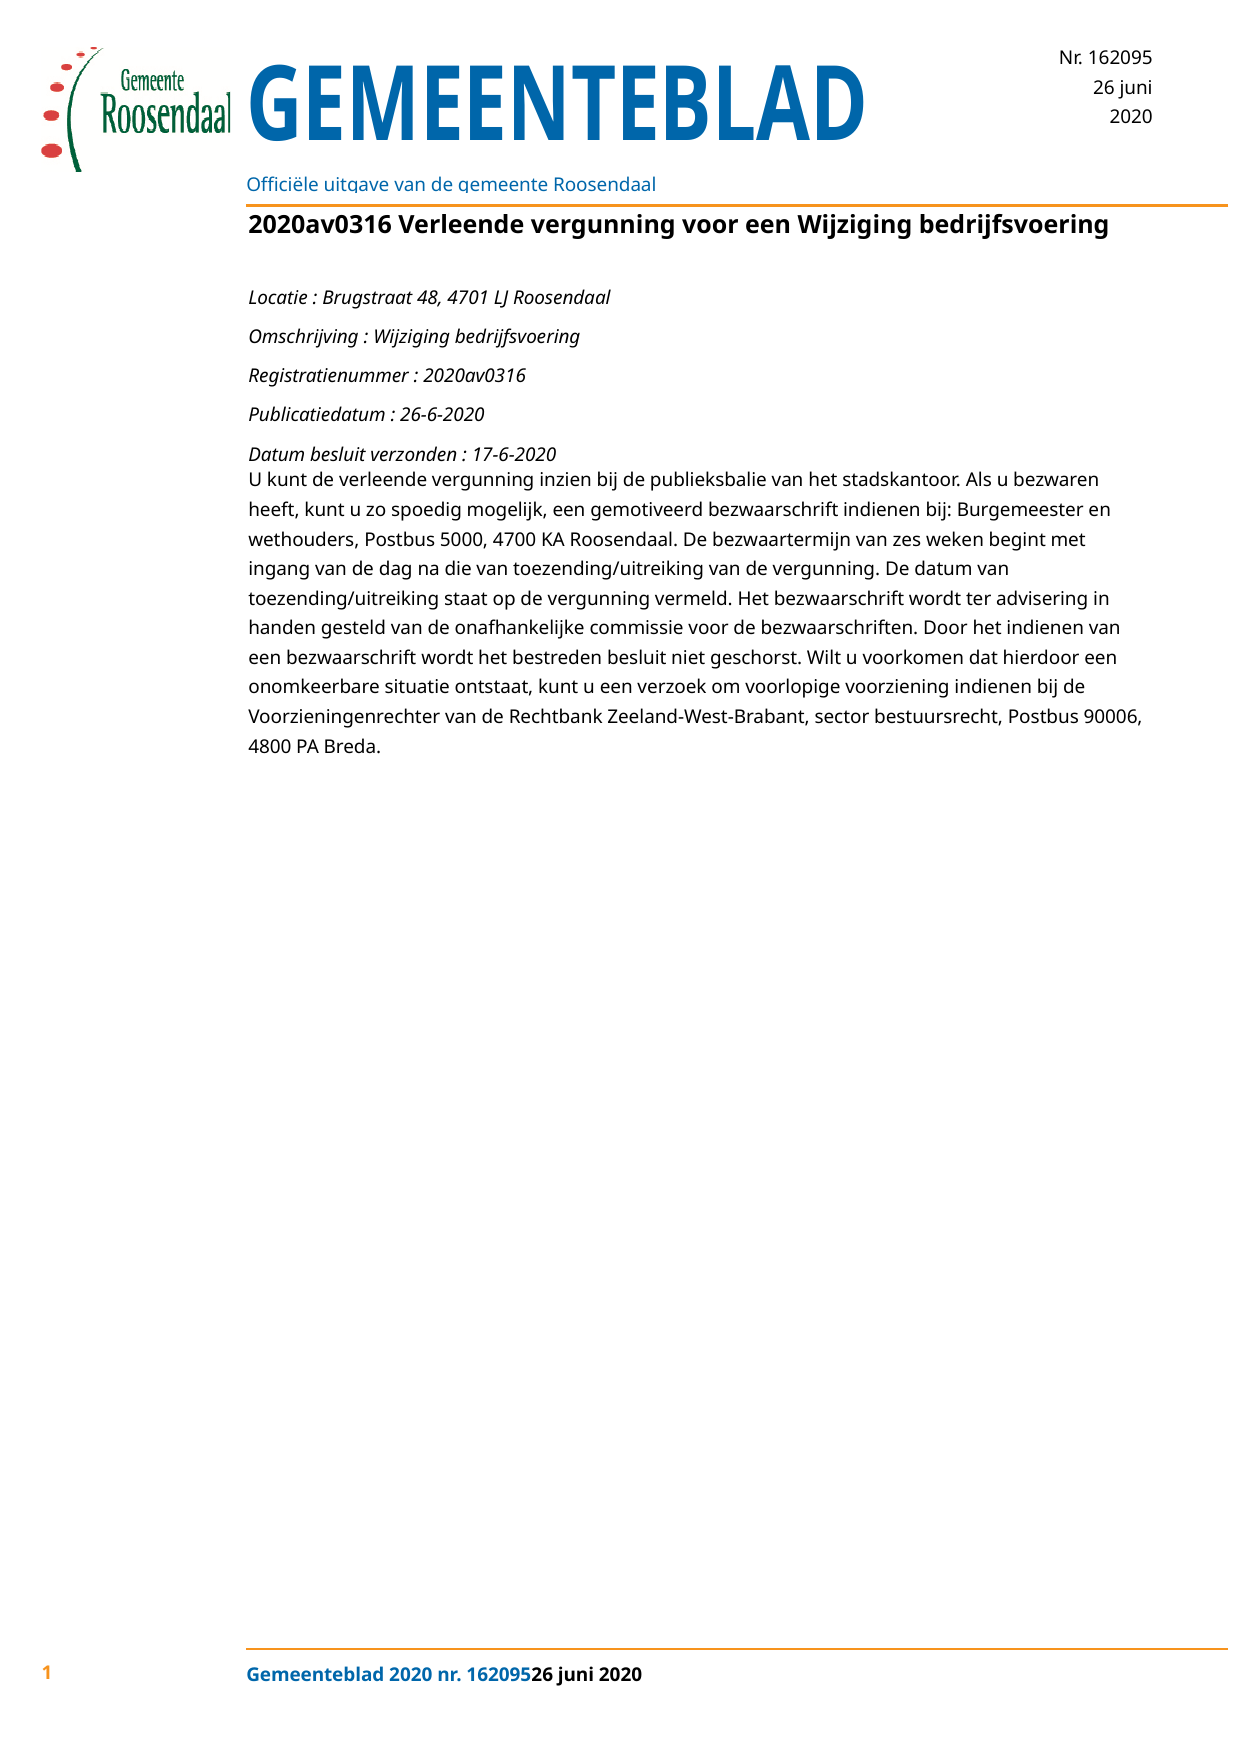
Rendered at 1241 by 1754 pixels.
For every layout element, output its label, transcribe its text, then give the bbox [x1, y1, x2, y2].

text Omschrijving : Wijziging bedrijfsvoering [248, 323, 1152, 349]
text U kunt de verleende vergunning inzien bij de publieksbalie van het stadskantoor. Als u bezwaren heeft, kunt u zo spoedig mogelijk, een gemotiveerd bezwaarschrift indienen bij: Burgemeester en wethouders, Postbus 5000, 4700 KA Roosendaal. De bezwaartermijn van zes weken begint met ingang van de dag na die van toezending/uitreiking van de vergunning. De datum van toezending/uitreiking staat op de vergunning vermeld. Het bezwaarschrift wordt ter advisering in handen gesteld van de onafhankelijke commissie voor de bezwaarschriften. Door het indienen van een bezwaarschrift wordt het bestreden besluit niet geschorst. Wilt u voorkomen dat hierdoor een onomkeerbare situatie ontstaat, kunt u een verzoek om voorlopige voorziening indienen bij de Voorzieningenrechter van de Rechtbank Zeeland-West-Brabant, sector bestuursrecht, Postbus 90006, 4800 PA Breda. [248, 467, 1152, 759]
text Datum besluit verzonden : 17-6-2020 [248, 441, 1152, 467]
picture [41, 47, 231, 172]
text 2020av0316 Verleende vergunning voor een Wijziging bedrijfsvoering [248, 207, 1152, 241]
text Publicatiedatum : 26-6-2020 [248, 402, 1152, 427]
text Locatie : Brugstraat 48, 4701 LJ Roosendaal [248, 284, 1152, 309]
text Registratienummer : 2020av0316 [248, 362, 1152, 388]
